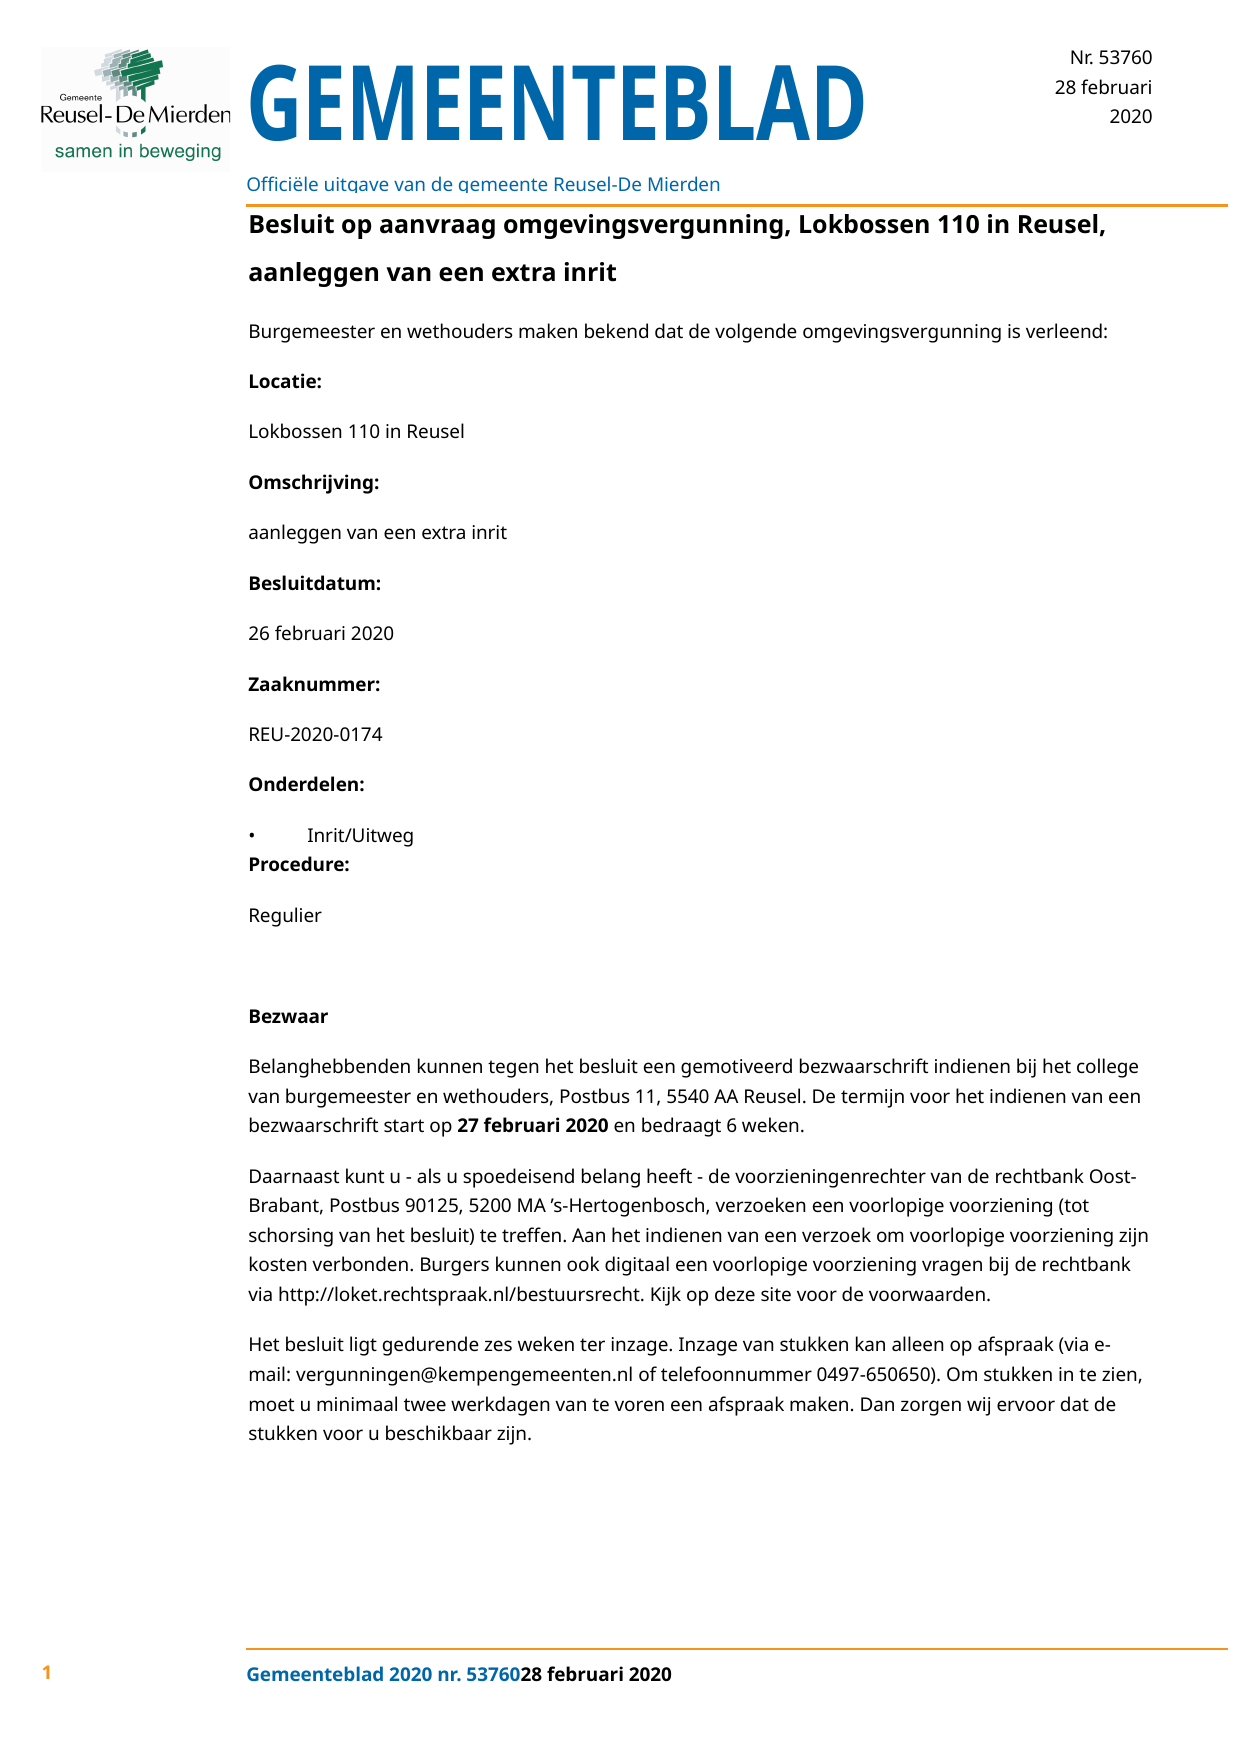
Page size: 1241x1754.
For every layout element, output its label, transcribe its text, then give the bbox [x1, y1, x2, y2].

text Besluit op aanvraag omgevingsvergunning, Lokbossen 110 in Reusel, aanleggen van een extra inrit [248, 207, 1152, 288]
picture [41, 47, 231, 172]
text Lokbossen 110 in Reusel [248, 419, 1152, 444]
text Het besluit ligt gedurende zes weken ter inzage. Inzage van stukken kan alleen op afspraak (via e-mail: vergunningen@kempengemeenten.nl of telefoonnummer 0497-650650). Om stukken in te zien, moet u minimaal twee werkdagen van te voren een afspraak maken. Dan zorgen wij ervoor dat de stukken voor u beschikbaar zijn. [248, 1332, 1152, 1446]
text Omschrijving: [248, 469, 1152, 495]
text Locatie: [248, 368, 1152, 394]
text Daarnaast kunt u - als u spoedeisend belang heeft - de voorzieningenrechter van de rechtbank Oost-Brabant, Postbus 90125, 5200 MA ’s-Hertogenbosch, verzoeken een voorlopige voorziening (tot schorsing van het besluit) te treffen. Aan het indienen van een verzoek om voorlopige voorziening zijn kosten verbonden. Burgers kunnen ook digitaal een voorlopige voorziening vragen bij de rechtbank via http://loket.rechtspraak.nl/bestuursrecht. Kijk op deze site voor de voorwaarden. [248, 1163, 1152, 1307]
text Zaaknummer: [248, 671, 1152, 697]
text aanleggen van een extra inrit [248, 519, 1152, 545]
text Burgemeester en wethouders maken bekend dat de volgende omgevingsvergunning is verleend: [248, 318, 1152, 344]
text 26 februari 2020 [248, 620, 1152, 646]
text Regulier [248, 902, 1152, 928]
text Procedure: [248, 852, 1152, 877]
list Inrit/Uitweg [248, 822, 1152, 848]
text Besluitdatum: [248, 570, 1152, 596]
text Bezwaar [248, 1003, 1152, 1029]
text REU-2020-0174 [248, 721, 1152, 747]
text Onderdelen: [248, 772, 1152, 797]
text Belanghebbenden kunnen tegen het besluit een gemotiveerd bezwaarschrift indienen bij het college van burgemeester en wethouders, Postbus 11, 5540 AA Reusel. De termijn voor het indienen van een bezwaarschrift start op 27 februari 2020 en bedraagt 6 weken. [248, 1053, 1152, 1138]
